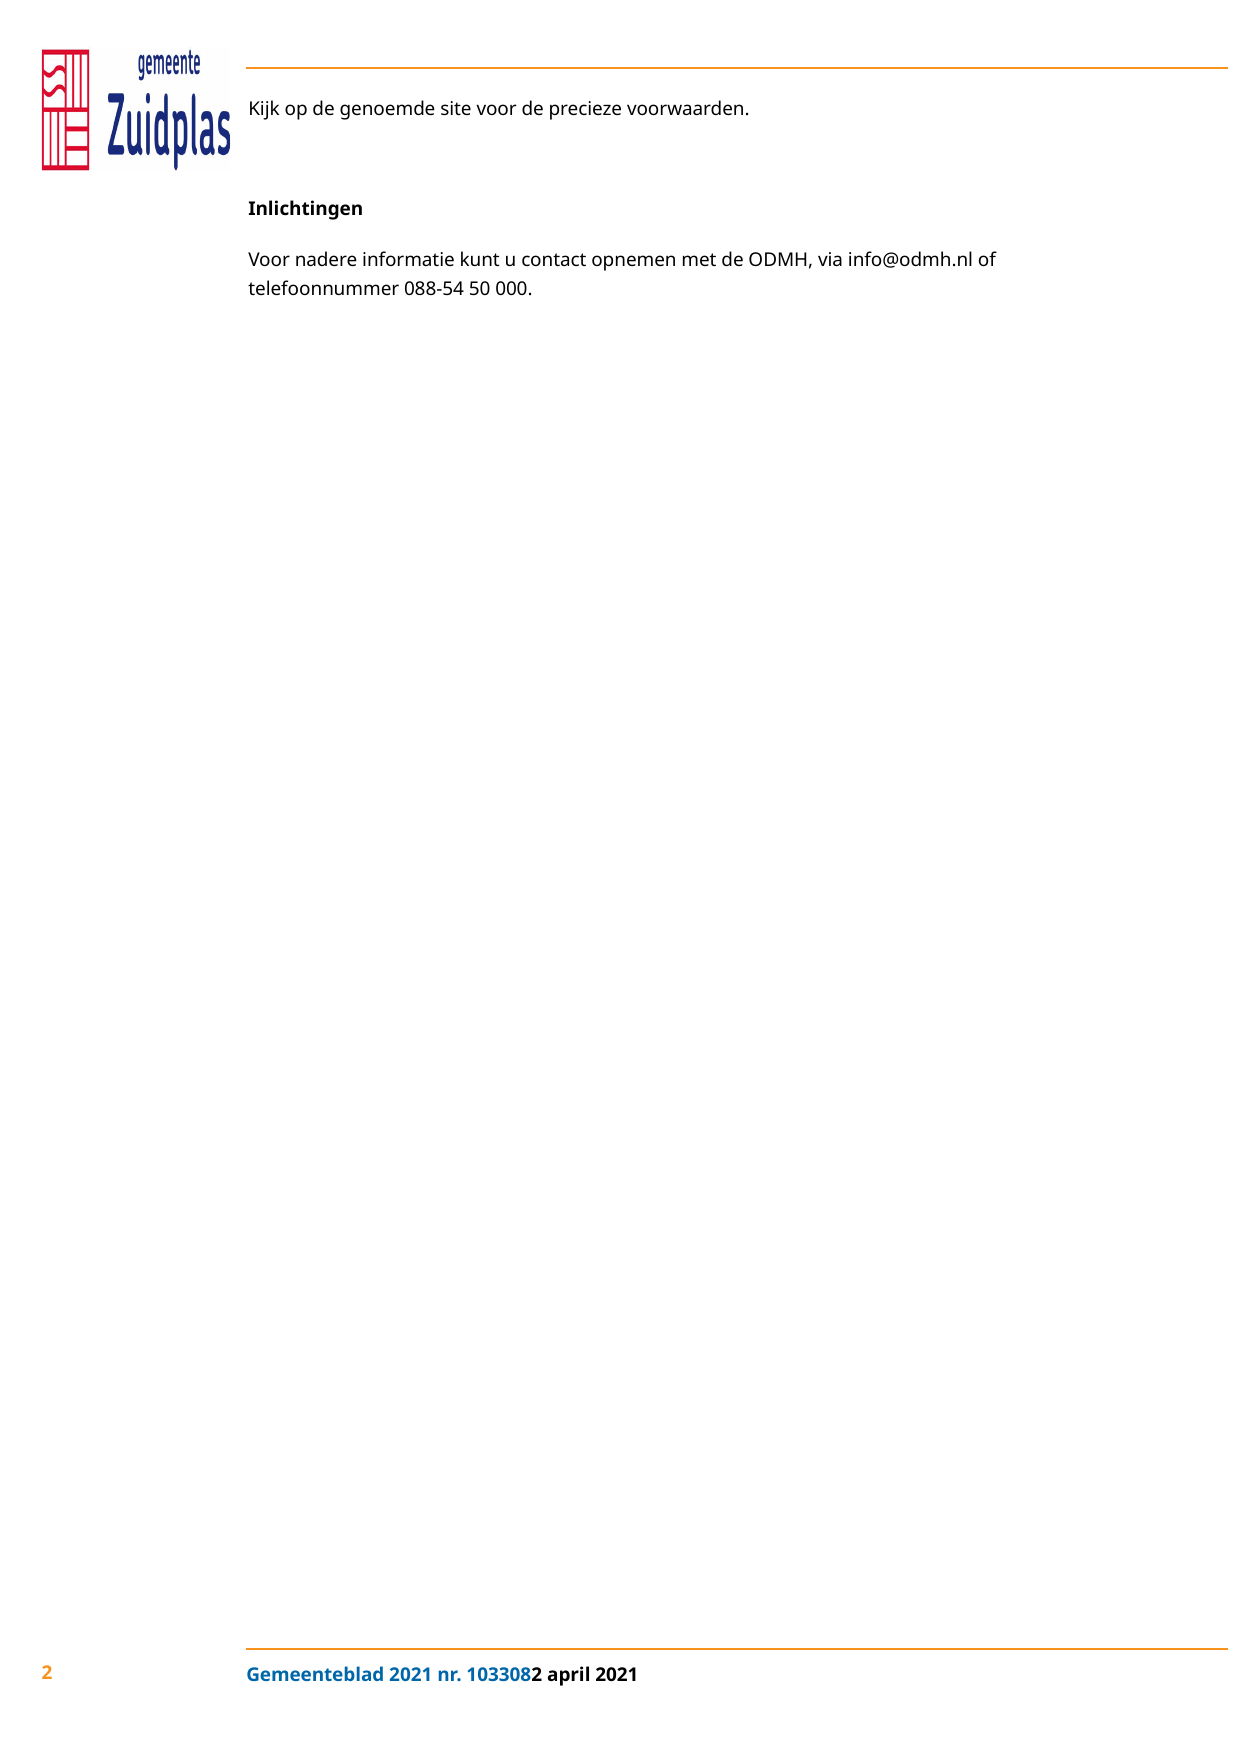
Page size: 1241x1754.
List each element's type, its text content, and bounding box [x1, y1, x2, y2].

text Inlichtingen [248, 196, 1152, 221]
text Voor nadere informatie kunt u contact opnemen met de ODMH, via info@odmh.nl of telefoonnummer 088-54 50 000. [248, 246, 1152, 301]
picture [41, 47, 231, 172]
text Kijk op de genoemde site voor de precieze voorwaarden. [248, 95, 1152, 121]
